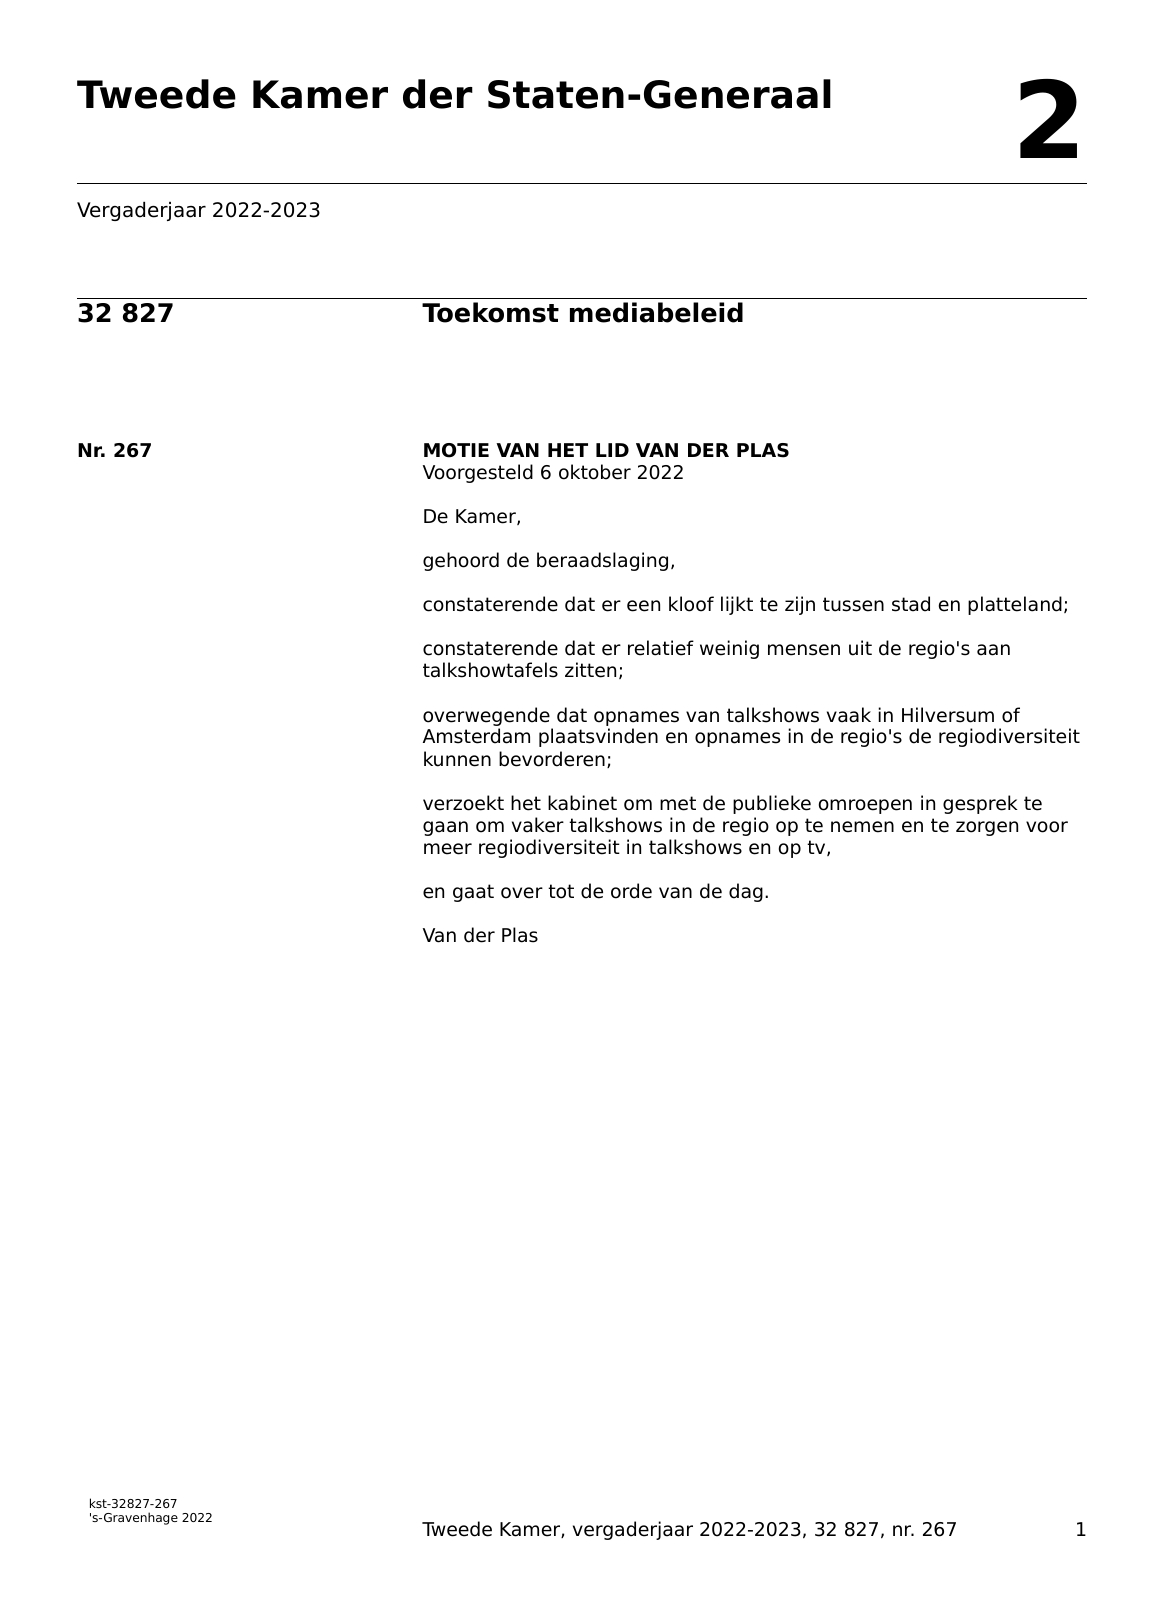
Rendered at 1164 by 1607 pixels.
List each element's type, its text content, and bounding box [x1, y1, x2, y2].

text constaterende dat er relatief weinig mensen uit de regio's aan talkshowtafels zitten; [422, 638, 1087, 682]
text 's-Gravenhage 2022 [88, 1511, 323, 1525]
text De Kamer, [422, 506, 1087, 528]
text gehoord de beraadslaging, [422, 550, 1087, 572]
text verzoekt het kabinet om met de publieke omroepen in gesprek te gaan om vaker talkshows in de regio op te nemen en te zorgen voor meer regiodiversiteit in talkshows en op tv, [422, 793, 1087, 858]
text en gaat over tot de orde van de dag. [422, 881, 1087, 903]
table_header 2 [886, 59, 1087, 183]
subtitle Nr. 267 MOTIE VAN HET LID VAN DER PLAS [77, 440, 1087, 462]
text Voorgesteld 6 oktober 2022 [422, 462, 1087, 484]
table_header Tweede Kamer der Staten-Generaal [77, 59, 886, 183]
table_cell Vergaderjaar 2022-2023 [77, 184, 1087, 298]
text constaterende dat er een kloof lijkt te zijn tussen stad en platteland; [422, 594, 1087, 616]
text overwegende dat opnames van talkshows vaak in Hilversum of Amsterdam plaatsvinden en opnames in de regio's de regiodiversiteit kunnen bevorderen; [422, 704, 1087, 770]
subtitle 32 827 Toekomst mediabeleid [77, 299, 1087, 329]
text kst-32827-267 [88, 1497, 323, 1511]
text Van der Plas [422, 925, 1087, 947]
